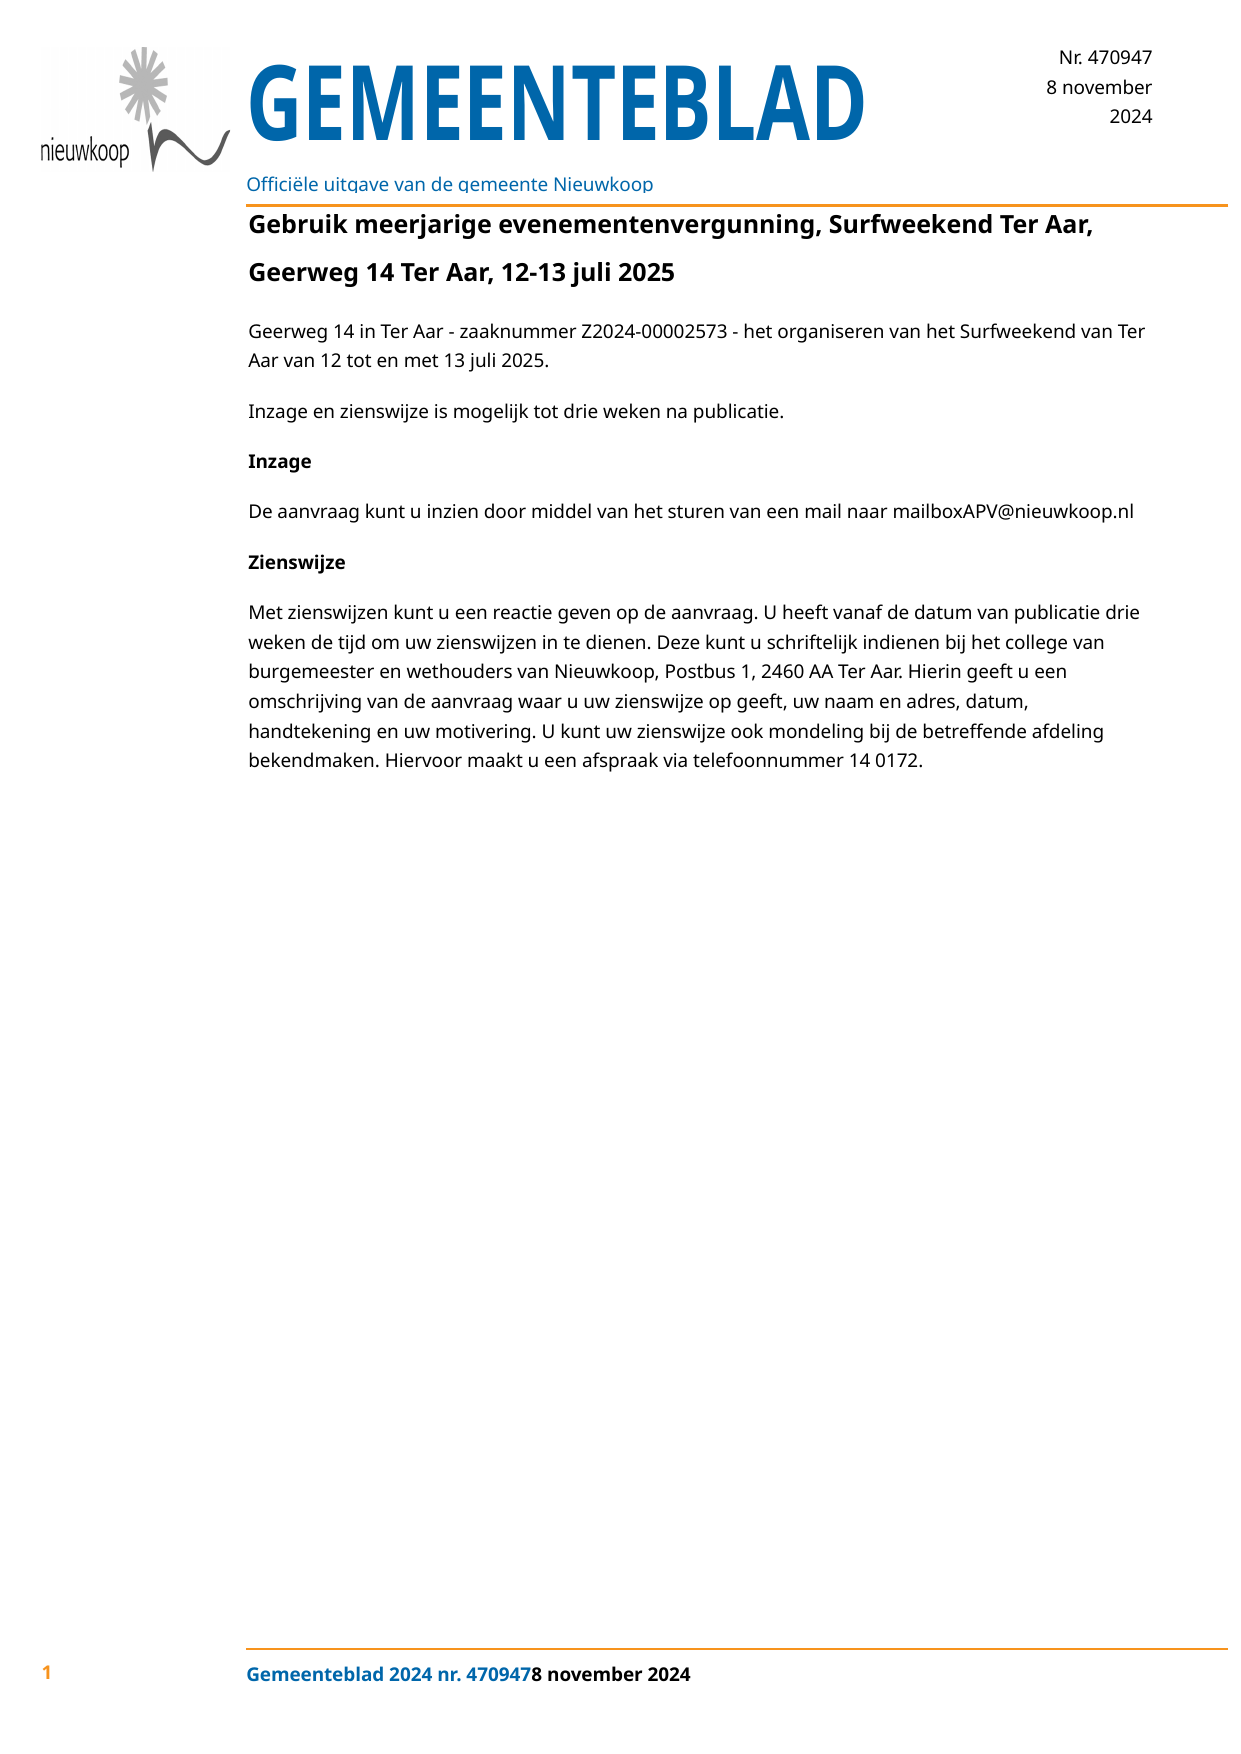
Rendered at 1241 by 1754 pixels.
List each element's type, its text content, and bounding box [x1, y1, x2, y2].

text Inzage en zienswijze is mogelijk tot drie weken na publicatie. [248, 398, 1152, 424]
text Met zienswijzen kunt u een reactie geven op de aanvraag. U heeft vanaf de datum van publicatie drie weken de tijd om uw zienswijzen in te dienen. Deze kunt u schriftelijk indienen bij het college van burgemeester en wethouders van Nieuwkoop, Postbus 1, 2460 AA Ter Aar. Hierin geeft u een omschrijving van de aanvraag waar u uw zienswijze op geeft, uw naam en adres, datum, handtekening en uw motivering. U kunt uw zienswijze ook mondeling bij de betreffende afdeling bekendmaken. Hiervoor maakt u een afspraak via telefoonnummer 14 0172. [248, 599, 1152, 773]
text Gebruik meerjarige evenementenvergunning, Surfweekend Ter Aar, Geerweg 14 Ter Aar, 12-13 juli 2025 [248, 207, 1152, 288]
text De aanvraag kunt u inzien door middel van het sturen van een mail naar mailboxAPV@nieuwkoop.nl [248, 499, 1152, 524]
text Zienswijze [248, 549, 1152, 575]
text Inzage [248, 448, 1152, 474]
picture [41, 47, 231, 172]
text Geerweg 14 in Ter Aar - zaaknummer Z2024-00002573 - het organiseren van het Surfweekend van Ter Aar van 12 tot en met 13 juli 2025. [248, 318, 1152, 373]
